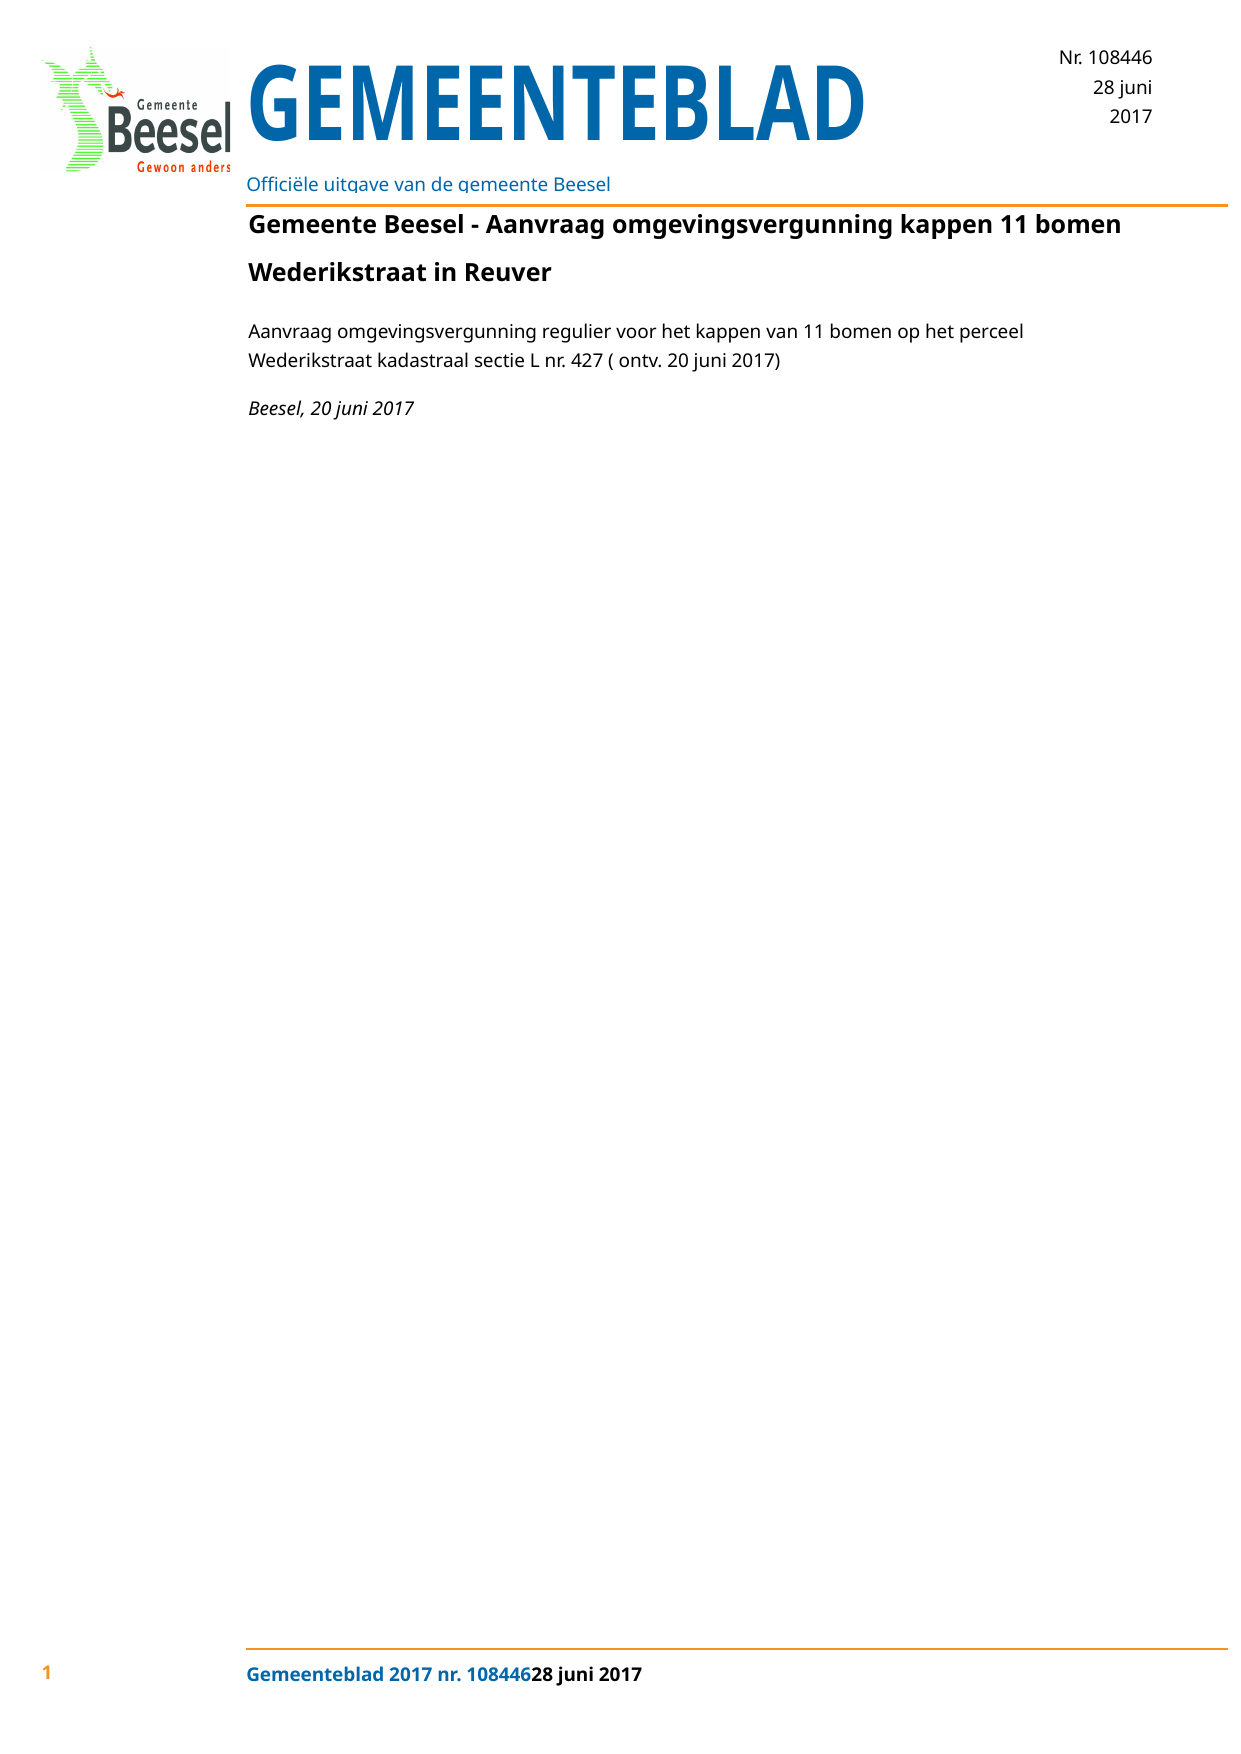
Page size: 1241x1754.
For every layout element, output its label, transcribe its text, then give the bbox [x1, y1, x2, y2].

text Beesel, 20 juni 2017 [248, 395, 1152, 421]
text Aanvraag omgevingsvergunning regulier voor het kappen van 11 bomen op het perceel Wederikstraat kadastraal sectie L nr. 427 ( ontv. 20 juni 2017) [248, 318, 1152, 373]
picture [41, 47, 231, 172]
text Gemeente Beesel - Aanvraag omgevingsvergunning kappen 11 bomen Wederikstraat in Reuver [248, 207, 1152, 288]
